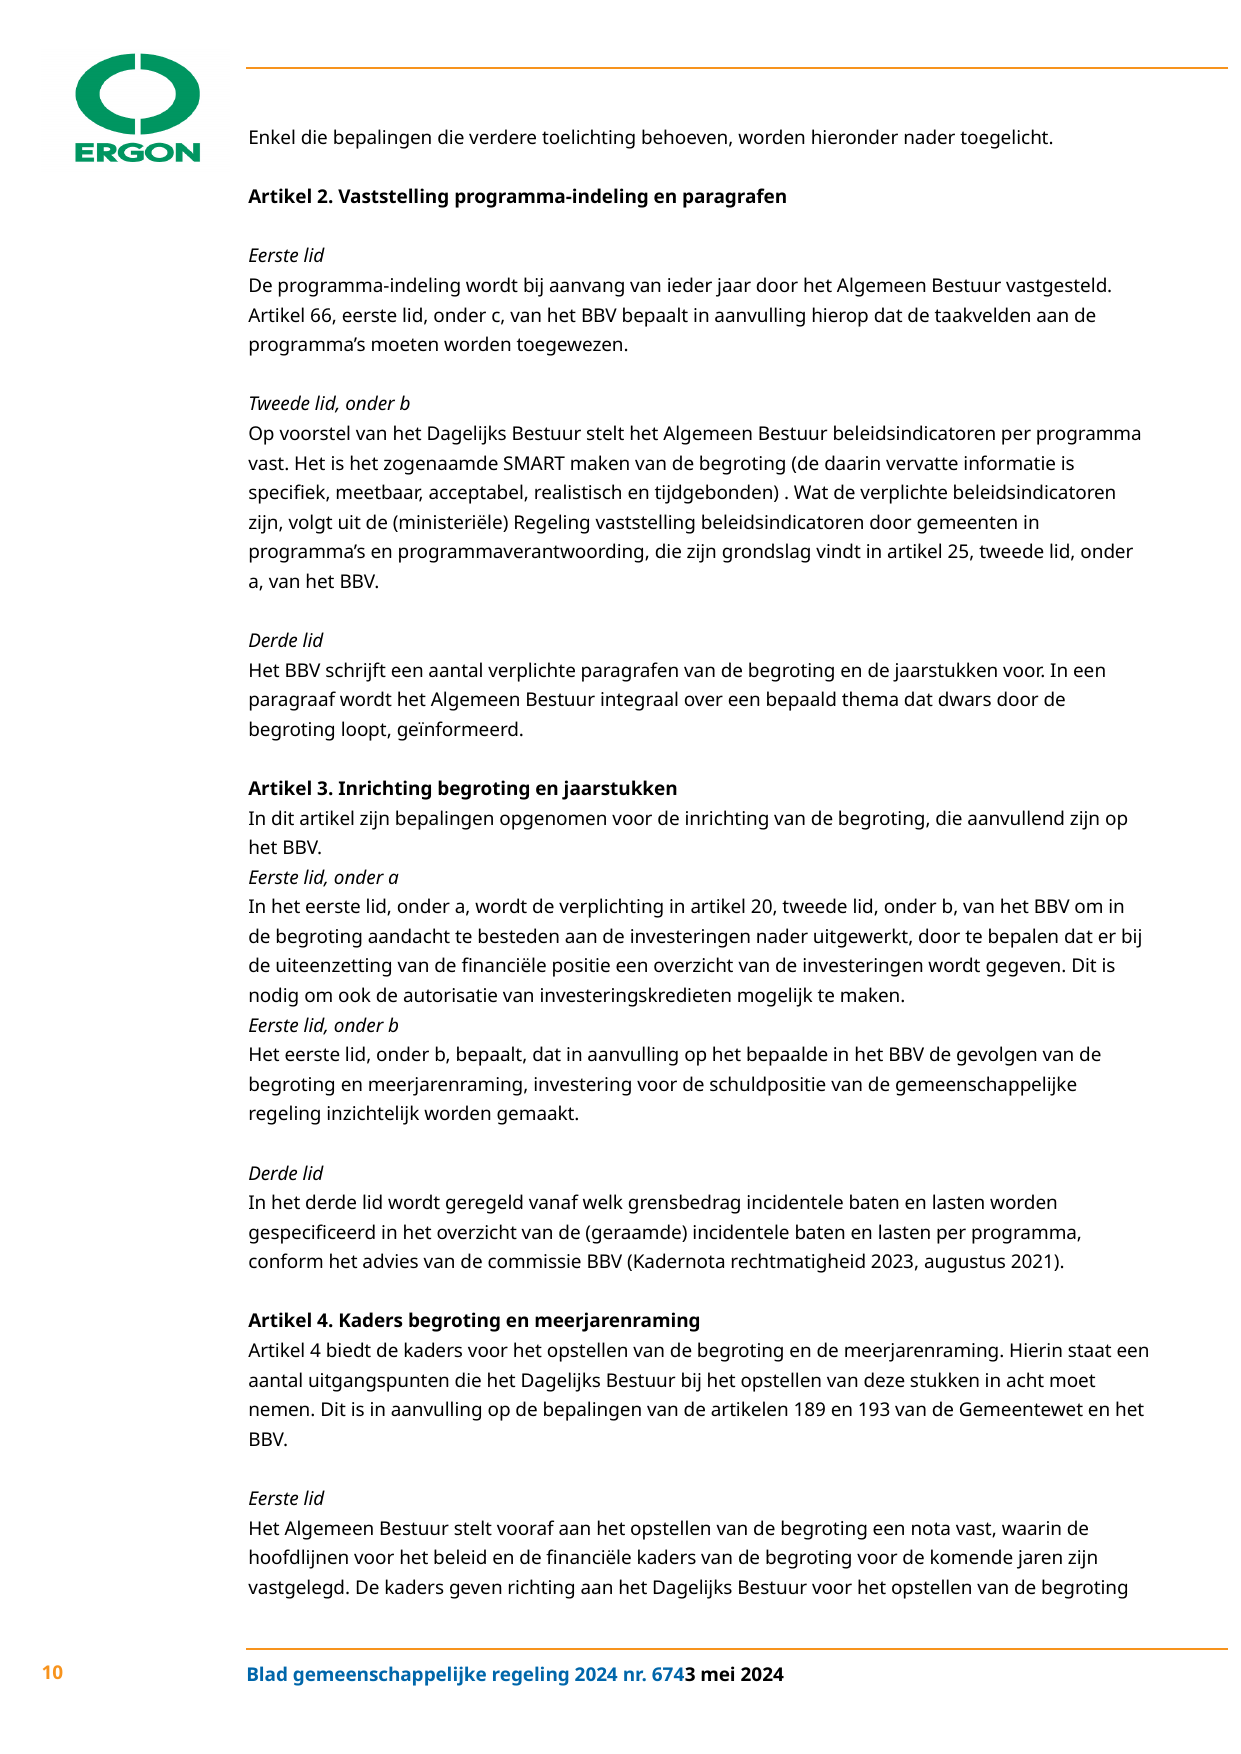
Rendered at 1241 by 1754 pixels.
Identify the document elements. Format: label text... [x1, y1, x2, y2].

text Tweede lid, onder b [248, 391, 1152, 416]
text Het BBV schrijft een aantal verplichte paragrafen van de begroting en de jaarstukken voor. In een paragraaf wordt het Algemeen Bestuur integraal over een bepaald thema dat dwars door de begroting loopt, geïnformeerd. [248, 657, 1152, 742]
text Artikel 4 biedt de kaders voor het opstellen van de begroting en de meerjarenraming. Hierin staat een aantal uitgangspunten die het Dagelijks Bestuur bij het opstellen van deze stukken in acht moet nemen. Dit is in aanvulling op de bepalingen van de artikelen 189 en 193 van de Gemeentewet en het BBV. [248, 1337, 1152, 1452]
text Eerste lid [248, 1485, 1152, 1511]
text Eerste lid [248, 243, 1152, 268]
text In het eerste lid, onder a, wordt de verplichting in artikel 20, tweede lid, onder b, van het BBV om in de begroting aandacht te besteden aan de investeringen nader uitgewerkt, door te bepalen dat er bij de uiteenzetting van de financiële positie een overzicht van de investeringen wordt gegeven. Dit is nodig om ook de autorisatie van investeringskredieten mogelijk te maken. [248, 893, 1152, 1008]
text Artikel 3. Inrichting begroting en jaarstukken [248, 775, 1152, 801]
text Het Algemeen Bestuur stelt vooraf aan het opstellen van de begroting een nota vast, waarin de hoofdlijnen voor het beleid en de financiële kaders van de begroting voor de komende jaren zijn vastgelegd. De kaders geven richting aan het Dagelijks Bestuur voor het opstellen van de begroting [248, 1515, 1152, 1600]
text De programma-indeling wordt bij aanvang van ieder jaar door het Algemeen Bestuur vastgesteld. Artikel 66, eerste lid, onder c, van het BBV bepaalt in aanvulling hierop dat de taakvelden aan de programma’s moeten worden toegewezen. [248, 272, 1152, 357]
text In dit artikel zijn bepalingen opgenomen voor de inrichting van de begroting, die aanvullend zijn op het BBV. [248, 805, 1152, 860]
text Eerste lid, onder a [248, 864, 1152, 890]
picture [41, 47, 231, 172]
text Enkel die bepalingen die verdere toelichting behoeven, worden hieronder nader toegelicht. [248, 124, 1152, 150]
text Artikel 4. Kaders begroting en meerjarenraming [248, 1308, 1152, 1333]
text In het derde lid wordt geregeld vanaf welk grensbedrag incidentele baten en lasten worden gespecificeerd in het overzicht van de (geraamde) incidentele baten en lasten per programma, conform het advies van de commissie BBV (Kadernota rechtmatigheid 2023, augustus 2021). [248, 1189, 1152, 1274]
text Derde lid [248, 627, 1152, 653]
text Artikel 2. Vaststelling programma-indeling en paragrafen [248, 183, 1152, 209]
text Het eerste lid, onder b, bepaalt, dat in aanvulling op het bepaalde in het BBV de gevolgen van de begroting en meerjarenraming, investering voor de schuldpositie van de gemeenschappelijke regeling inzichtelijk worden gemaakt. [248, 1041, 1152, 1126]
text Derde lid [248, 1160, 1152, 1186]
text Op voorstel van het Dagelijks Bestuur stelt het Algemeen Bestuur beleidsindicatoren per programma vast. Het is het zogenaamde SMART maken van de begroting (de daarin vervatte informatie is specifiek, meetbaar, acceptabel, realistisch en tijdgebonden) . Wat de verplichte beleidsindicatoren zijn, volgt uit de (ministeriële) Regeling vaststelling beleidsindicatoren door gemeenten in programma’s en programmaverantwoording, die zijn grondslag vindt in artikel 25, tweede lid, onder a, van het BBV. [248, 420, 1152, 594]
text Eerste lid, onder b [248, 1012, 1152, 1038]
